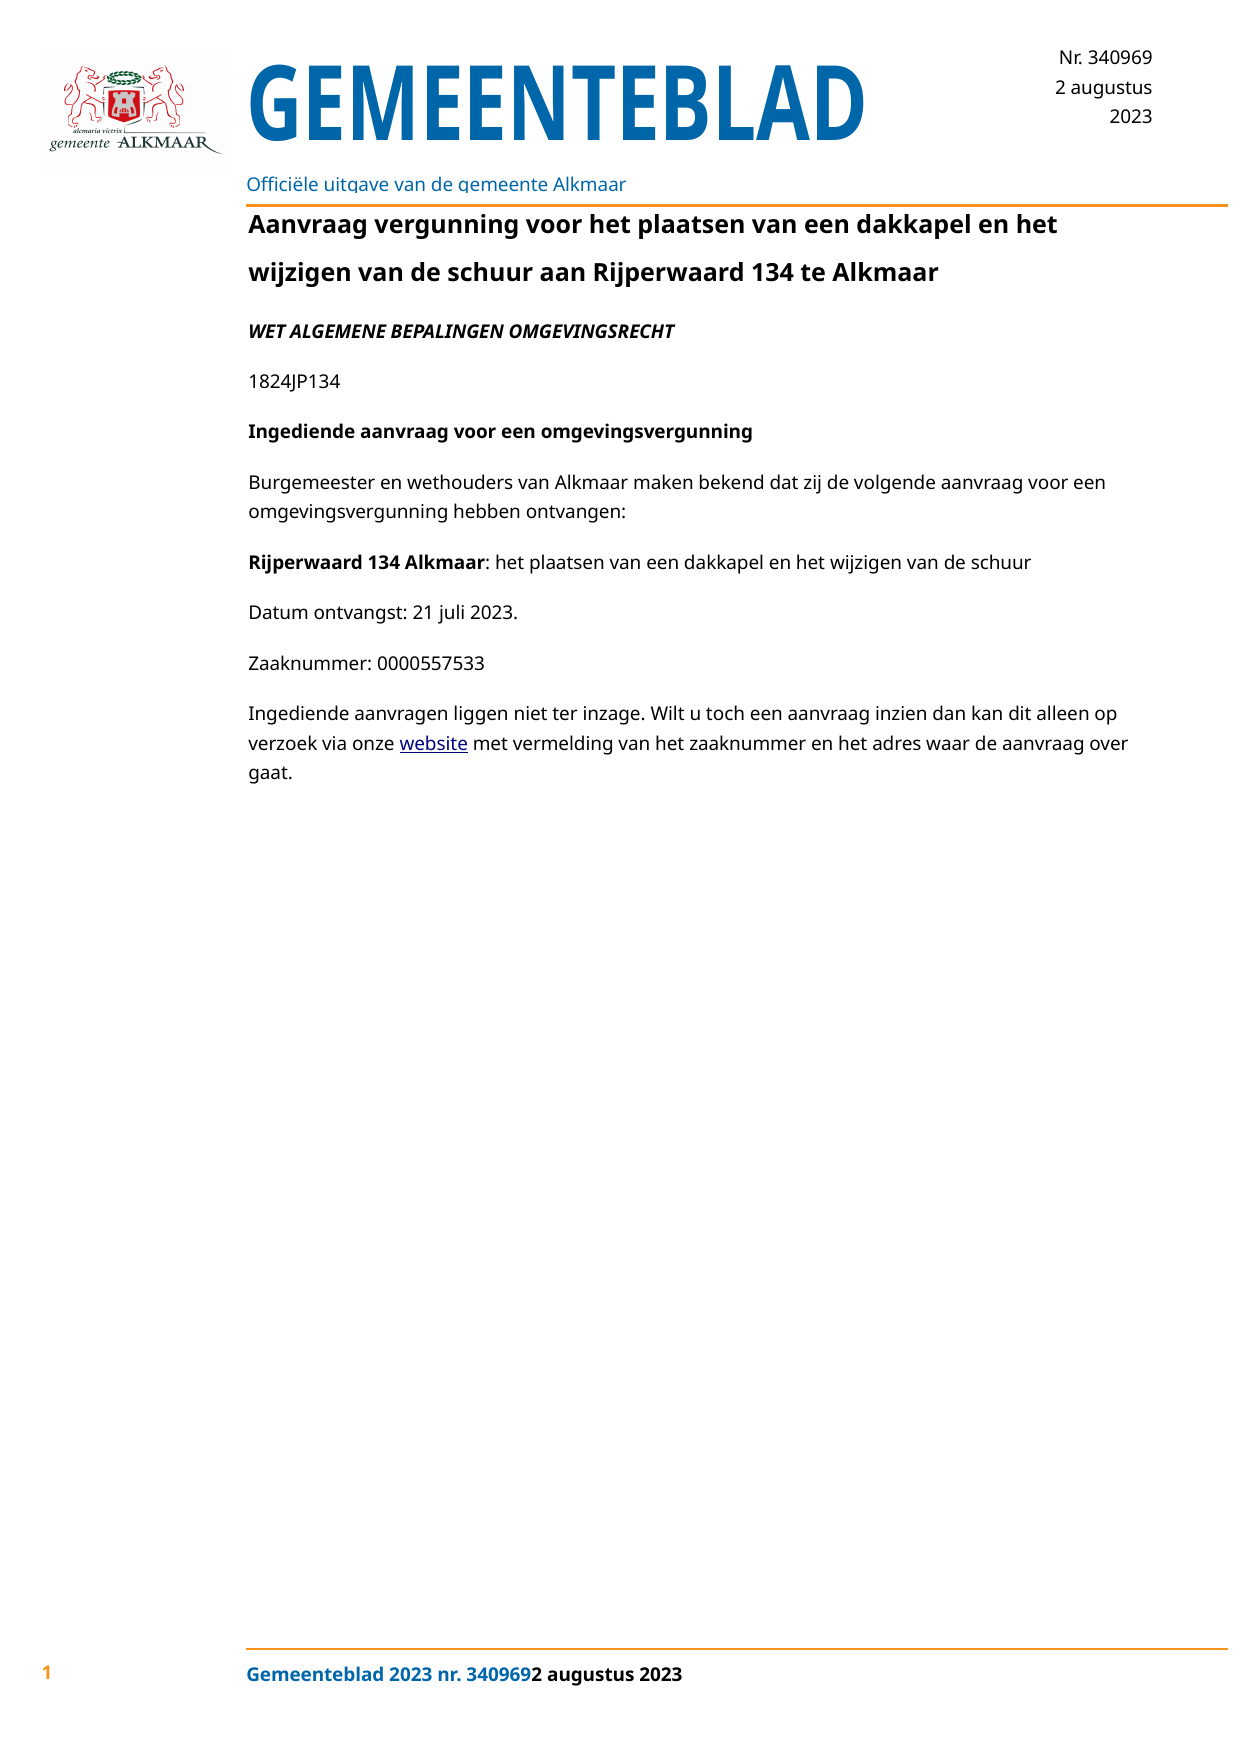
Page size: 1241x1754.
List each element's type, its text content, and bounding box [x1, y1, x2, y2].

text Rijperwaard 134 Alkmaar: het plaatsen van een dakkapel en het wijzigen van de schuur [248, 549, 1152, 575]
picture [41, 47, 231, 172]
text Aanvraag vergunning voor het plaatsen van een dakkapel en het wijzigen van de schuur aan Rijperwaard 134 te Alkmaar [248, 207, 1152, 288]
text Burgemeester en wethouders van Alkmaar maken bekend dat zij de volgende aanvraag voor een omgevingsvergunning hebben ontvangen: [248, 469, 1152, 524]
text Datum ontvangst: 21 juli 2023. [248, 599, 1152, 625]
text 1824JP134 [248, 368, 1152, 394]
text Zaaknummer: 0000557533 [248, 650, 1152, 676]
text WET ALGEMENE BEPALINGEN OMGEVINGSRECHT [248, 318, 1152, 344]
text Ingediende aanvraag voor een omgevingsvergunning [248, 419, 1152, 444]
text Ingediende aanvragen liggen niet ter inzage. Wilt u toch een aanvraag inzien dan kan dit alleen op verzoek via onze website met vermelding van het zaaknummer en het adres waar de aanvraag over gaat. [248, 700, 1152, 785]
